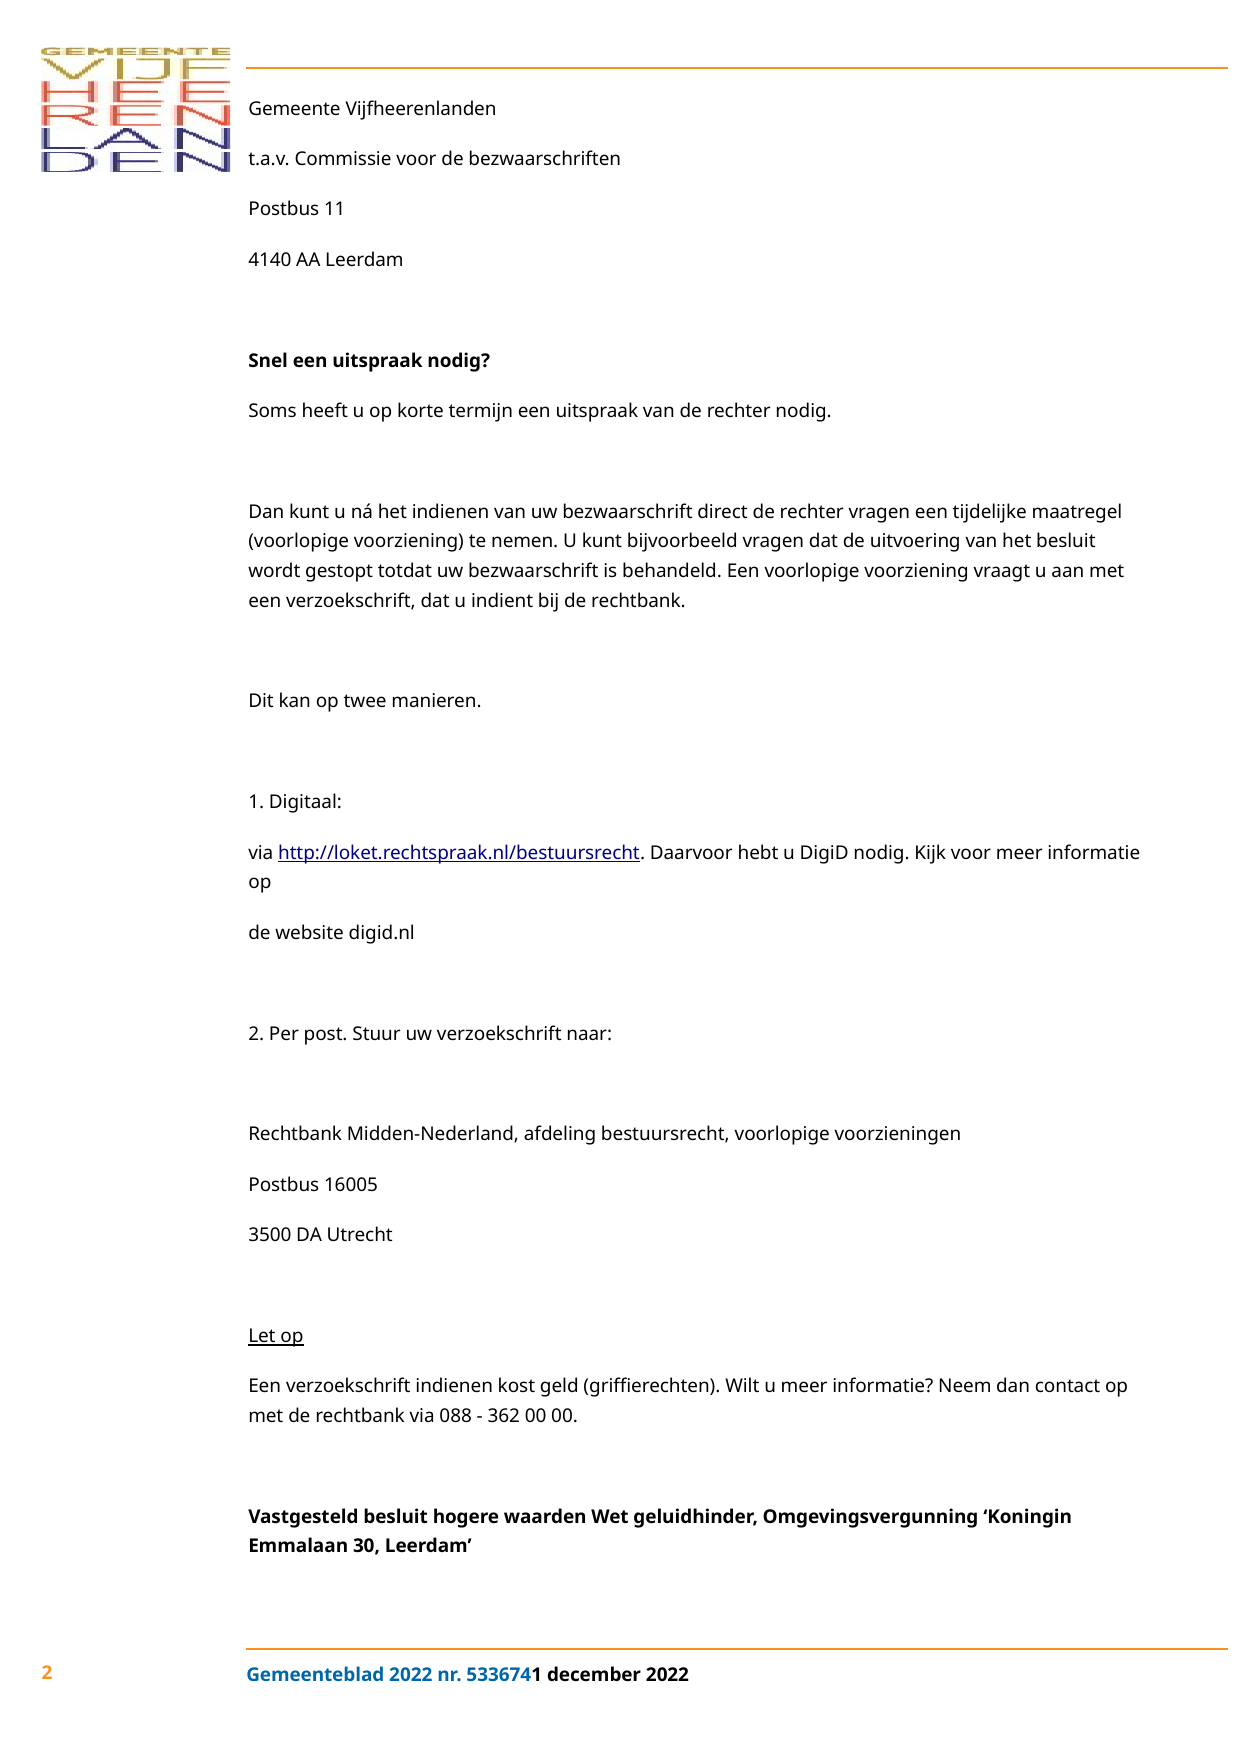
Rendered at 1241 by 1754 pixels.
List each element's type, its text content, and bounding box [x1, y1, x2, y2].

text Snel een uitspraak nodig? [248, 347, 1152, 373]
text Let op [248, 1322, 1152, 1348]
text Een verzoekschrift indienen kost geld (griffierechten). Wilt u meer informatie? Neem dan contact op met de rechtbank via 088 - 362 00 00. [248, 1373, 1152, 1428]
text Dit kan op twee manieren. [248, 688, 1152, 713]
text 1. Digitaal: [248, 788, 1152, 814]
text 3500 DA Utrecht [248, 1221, 1152, 1247]
text Postbus 11 [248, 196, 1152, 221]
picture [41, 47, 231, 172]
text Rechtbank Midden-Nederland, afdeling bestuursrecht, voorlopige voorzieningen [248, 1121, 1152, 1146]
text Postbus 16005 [248, 1171, 1152, 1197]
text de website digid.nl [248, 919, 1152, 945]
text 4140 AA Leerdam [248, 246, 1152, 272]
text via http://loket.rechtspraak.nl/bestuursrecht. Daarvoor hebt u DigiD nodig. Kijk voor meer informatie op [248, 839, 1152, 894]
text t.a.v. Commissie voor de bezwaarschriften [248, 145, 1152, 171]
text Soms heeft u op korte termijn een uitspraak van de rechter nodig. [248, 397, 1152, 423]
text 2. Per post. Stuur uw verzoekschrift naar: [248, 1020, 1152, 1046]
text Dan kunt u ná het indienen van uw bezwaarschrift direct de rechter vragen een tijdelijke maatregel (voorlopige voorziening) te nemen. U kunt bijvoorbeeld vragen dat de uitvoering van het besluit wordt gestopt totdat uw bezwaarschrift is behandeld. Een voorlopige voorziening vraagt u aan met een verzoekschrift, dat u indient bij de rechtbank. [248, 498, 1152, 613]
text Vastgesteld besluit hogere waarden Wet geluidhinder, Omgevingsvergunning ‘Koningin Emmalaan 30, Leerdam’ [248, 1503, 1152, 1558]
text Gemeente Vijfheerenlanden [248, 95, 1152, 121]
